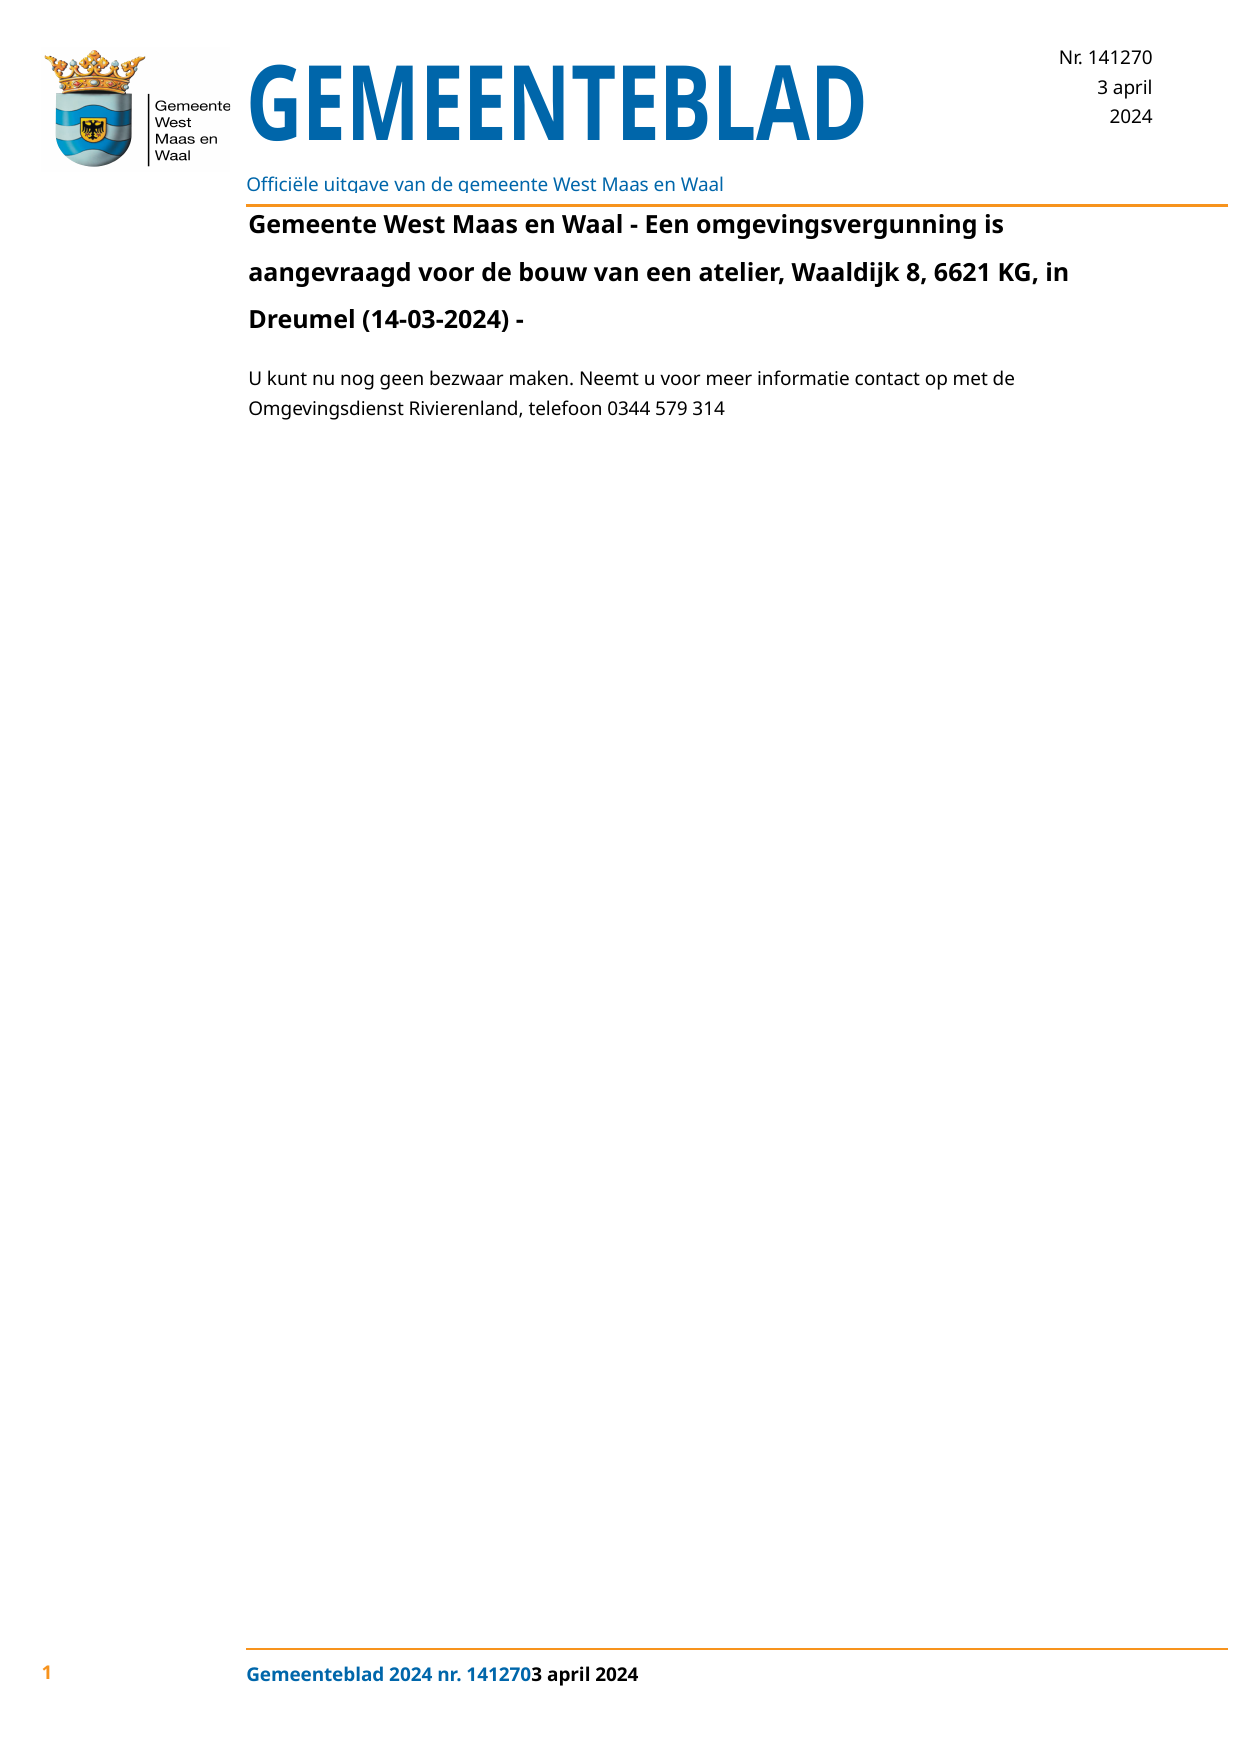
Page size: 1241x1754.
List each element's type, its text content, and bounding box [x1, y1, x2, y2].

text U kunt nu nog geen bezwaar maken. Neemt u voor meer informatie contact op met de Omgevingsdienst Rivierenland, telefoon 0344 579 314 [248, 366, 1152, 421]
text Gemeente West Maas en Waal - Een omgevingsvergunning is aangevraagd voor de bouw van een atelier, Waaldijk 8, 6621 KG, in Dreumel (14-03-2024) - [248, 207, 1152, 336]
picture [41, 47, 231, 172]
